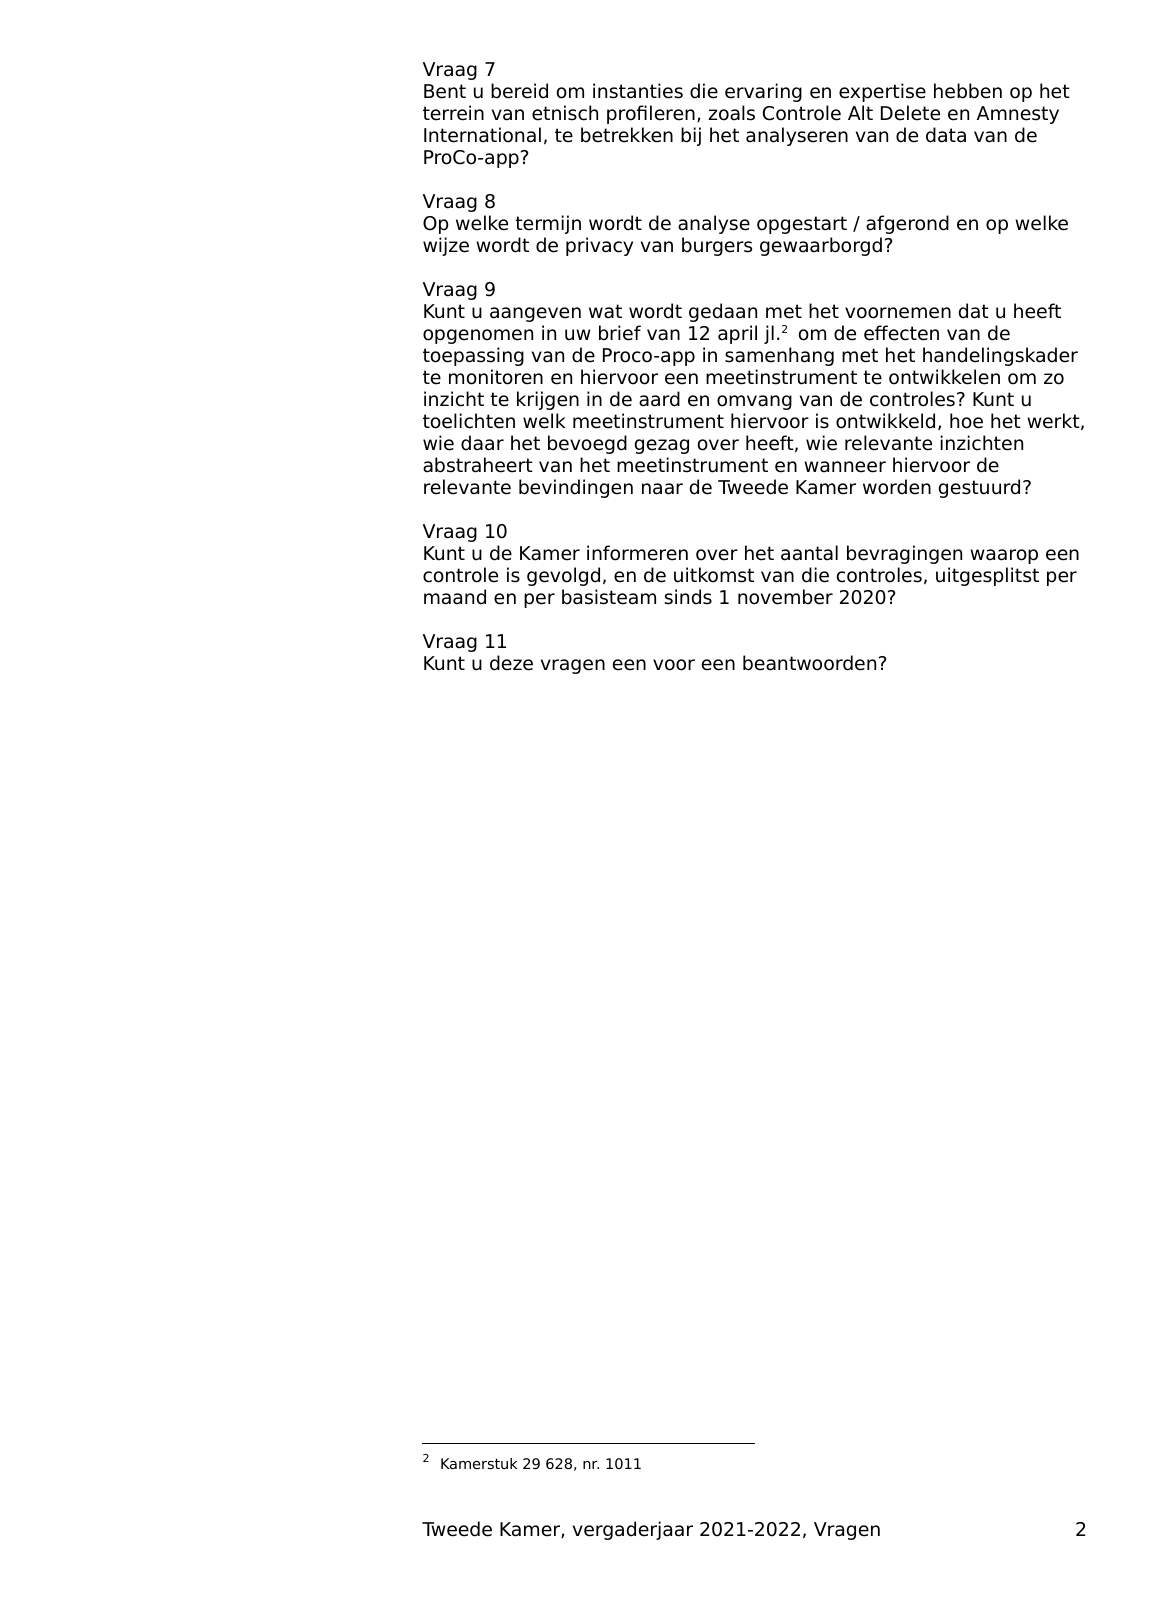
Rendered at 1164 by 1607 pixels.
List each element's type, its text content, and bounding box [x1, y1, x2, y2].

text Vraag 9 [422, 279, 1087, 301]
text Op welke termijn wordt de analyse opgestart / afgerond en op welke wijze wordt de privacy van burgers gewaarborgd? [422, 213, 1087, 257]
text Vraag 11 [422, 631, 1087, 653]
text Vraag 8 [422, 191, 1087, 213]
text Kunt u deze vragen een voor een beantwoorden? [422, 653, 1087, 675]
text Kunt u aangeven wat wordt gedaan met het voornemen dat u heeft opgenomen in uw brief van 12 april jl. om de effecten van de toepassing van de Proco-app in samenhang met het handelingskader te monitoren en hiervoor een meetinstrument te ontwikkelen om zo inzicht te krijgen in de aard en omvang van de controles? Kunt u toelichten welk meetinstrument hiervoor is ontwikkeld, hoe het werkt, wie daar het bevoegd gezag over heeft, wie relevante inzichten abstraheert van het meetinstrument en wanneer hiervoor de relevante bevindingen naar de Tweede Kamer worden gestuurd? [422, 301, 1087, 499]
text Kunt u de Kamer informeren over het aantal bevragingen waarop een controle is gevolgd, en de uitkomst van die controles, uitgesplitst per maand en per basisteam sinds 1 november 2020? [422, 543, 1087, 609]
text Bent u bereid om instanties die ervaring en expertise hebben op het terrein van etnisch profileren, zoals Controle Alt Delete en Amnesty International, te betrekken bij het analyseren van de data van de ProCo-app? [422, 81, 1087, 169]
text Vraag 10 [422, 521, 1087, 543]
text Kamerstuk 29 628, nr. 1011 [422, 1452, 1087, 1474]
text Vraag 7 [422, 59, 1087, 81]
